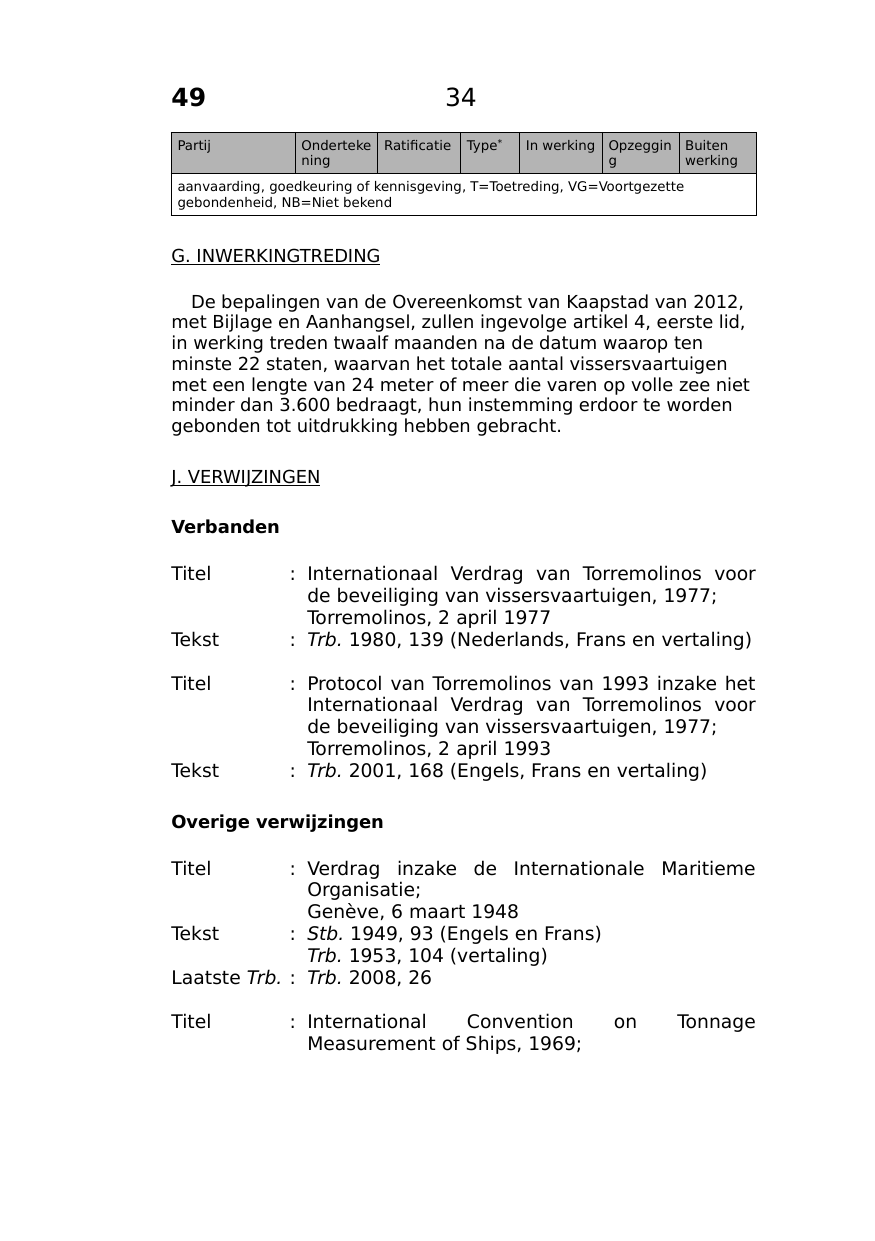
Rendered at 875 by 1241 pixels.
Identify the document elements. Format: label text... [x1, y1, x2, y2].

table_cell [307, 989, 756, 1011]
table_cell : [289, 673, 307, 760]
table_header : [289, 858, 307, 923]
table_header Buiten werking [680, 133, 756, 173]
table_cell : [289, 923, 307, 967]
table_cell : [289, 760, 307, 782]
table_cell [171, 989, 289, 1011]
table_cell Stb. 1949, 93 (Engels en Frans) Trb. 1953, 104 (vertaling) [307, 923, 756, 967]
table_header In werking [520, 133, 602, 173]
table_header Opzegging [603, 133, 679, 173]
table_cell [307, 651, 756, 672]
table_cell : [289, 1011, 307, 1054]
subtitle J. VERWIJZINGEN [171, 467, 756, 487]
table_cell Tekst [171, 760, 289, 782]
table_cell [289, 989, 307, 1011]
table_header Titel [171, 563, 289, 629]
subtitle G. INWERKINGTREDING [171, 246, 756, 267]
table_header Ratificatie [378, 133, 460, 173]
text De bepalingen van de Overeenkomst van Kaapstad van 2012, met Bijlage en Aanhangsel, zullen ingevolge artikel 4, eerste lid, in werking treden twaalf maanden na de datum waarop ten minste 22 staten, waarvan het totale aantal vissersvaartuigen met een lengte van 24 meter of meer die varen op volle zee niet minder dan 3.600 bedraagt, hun instemming erdoor te worden gebonden tot uitdrukking hebben gebracht. [171, 292, 756, 437]
table_cell Protocol van Torremolinos van 1993 inzake het Internationaal Verdrag van Torremolinos voor de beveiliging van vissersvaartuigen, 1977; Torremolinos, 2 april 1993 [307, 673, 756, 760]
table_cell : [289, 967, 307, 989]
table_header Partij [172, 133, 295, 173]
table_cell Trb. 1980, 139 (Nederlands, Frans en vertaling) [307, 629, 756, 651]
table_header Titel [171, 858, 289, 923]
table_cell Trb. 2008, 26 [307, 967, 756, 989]
table_cell : [289, 629, 307, 651]
table_header Internationaal Verdrag van Torremolinos voor de beveiliging van vissersvaartuigen, 1977; Torremolinos, 2 april 1977 [307, 563, 756, 629]
table_cell Titel [171, 673, 289, 760]
subtitle Overige verwijzingen [171, 812, 756, 833]
table_cell Titel [171, 1011, 289, 1054]
table_cell Tekst [171, 629, 289, 651]
table_header Type* [461, 133, 519, 173]
table_header : [289, 563, 307, 629]
table_cell [289, 651, 307, 672]
table_header Ondertekening [296, 133, 377, 173]
table_cell International Convention on Tonnage Measurement of Ships, 1969; [307, 1011, 756, 1054]
table_cell Laatste Trb. [171, 967, 289, 989]
table_cell Tekst [171, 923, 289, 967]
table_header Verdrag inzake de Internationale Maritieme Organisatie; Genève, 6 maart 1948 [307, 858, 756, 923]
table_cell aanvaarding, goedkeuring of kennisgeving, T=Toetreding, VG=Voortgezette gebondenheid, NB=Niet bekend [172, 174, 756, 215]
table_cell Trb. 2001, 168 (Engels, Frans en vertaling) [307, 760, 756, 782]
subtitle Verbanden [171, 517, 756, 538]
table_cell [171, 651, 289, 672]
